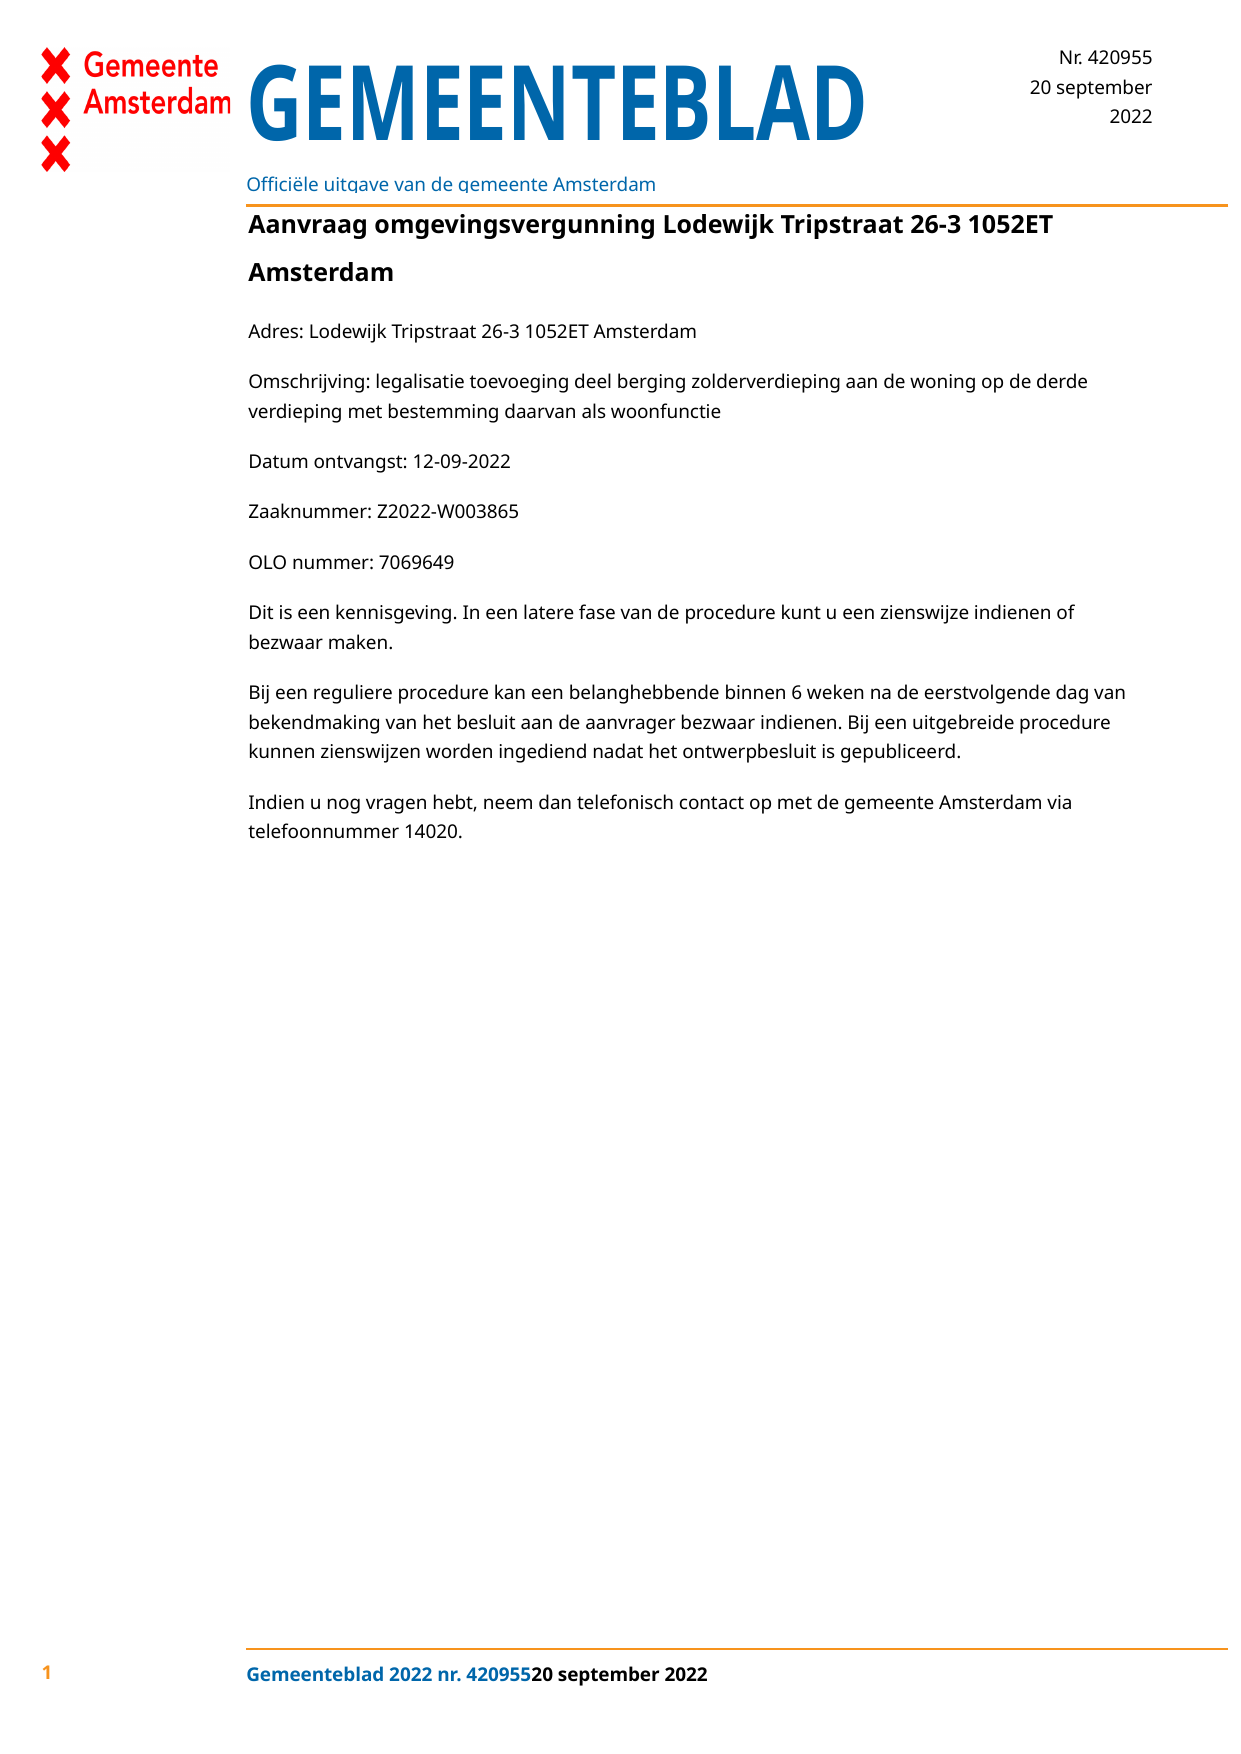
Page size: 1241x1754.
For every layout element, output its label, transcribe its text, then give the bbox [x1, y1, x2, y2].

text Dit is een kennisgeving. In een latere fase van de procedure kunt u een zienswijze indienen of bezwaar maken. [248, 599, 1152, 655]
picture [41, 47, 231, 172]
text OLO nummer: 7069649 [248, 549, 1152, 575]
text Datum ontvangst: 12-09-2022 [248, 448, 1152, 474]
text Adres: Lodewijk Tripstraat 26-3 1052ET Amsterdam [248, 318, 1152, 344]
text Omschrijving: legalisatie toevoeging deel berging zolderverdieping aan de woning op de derde verdieping met bestemming daarvan als woonfunctie [248, 368, 1152, 424]
text Bij een reguliere procedure kan een belanghebbende binnen 6 weken na de eerstvolgende dag van bekendmaking van het besluit aan de aanvrager bezwaar indienen. Bij een uitgebreide procedure kunnen zienswijzen worden ingediend nadat het ontwerpbesluit is gepubliceerd. [248, 679, 1152, 764]
text Indien u nog vragen hebt, neem dan telefonisch contact op met de gemeente Amsterdam via telefoonnummer 14020. [248, 789, 1152, 844]
text Zaaknummer: Z2022-W003865 [248, 499, 1152, 524]
text Aanvraag omgevingsvergunning Lodewijk Tripstraat 26-3 1052ET Amsterdam [248, 207, 1152, 288]
